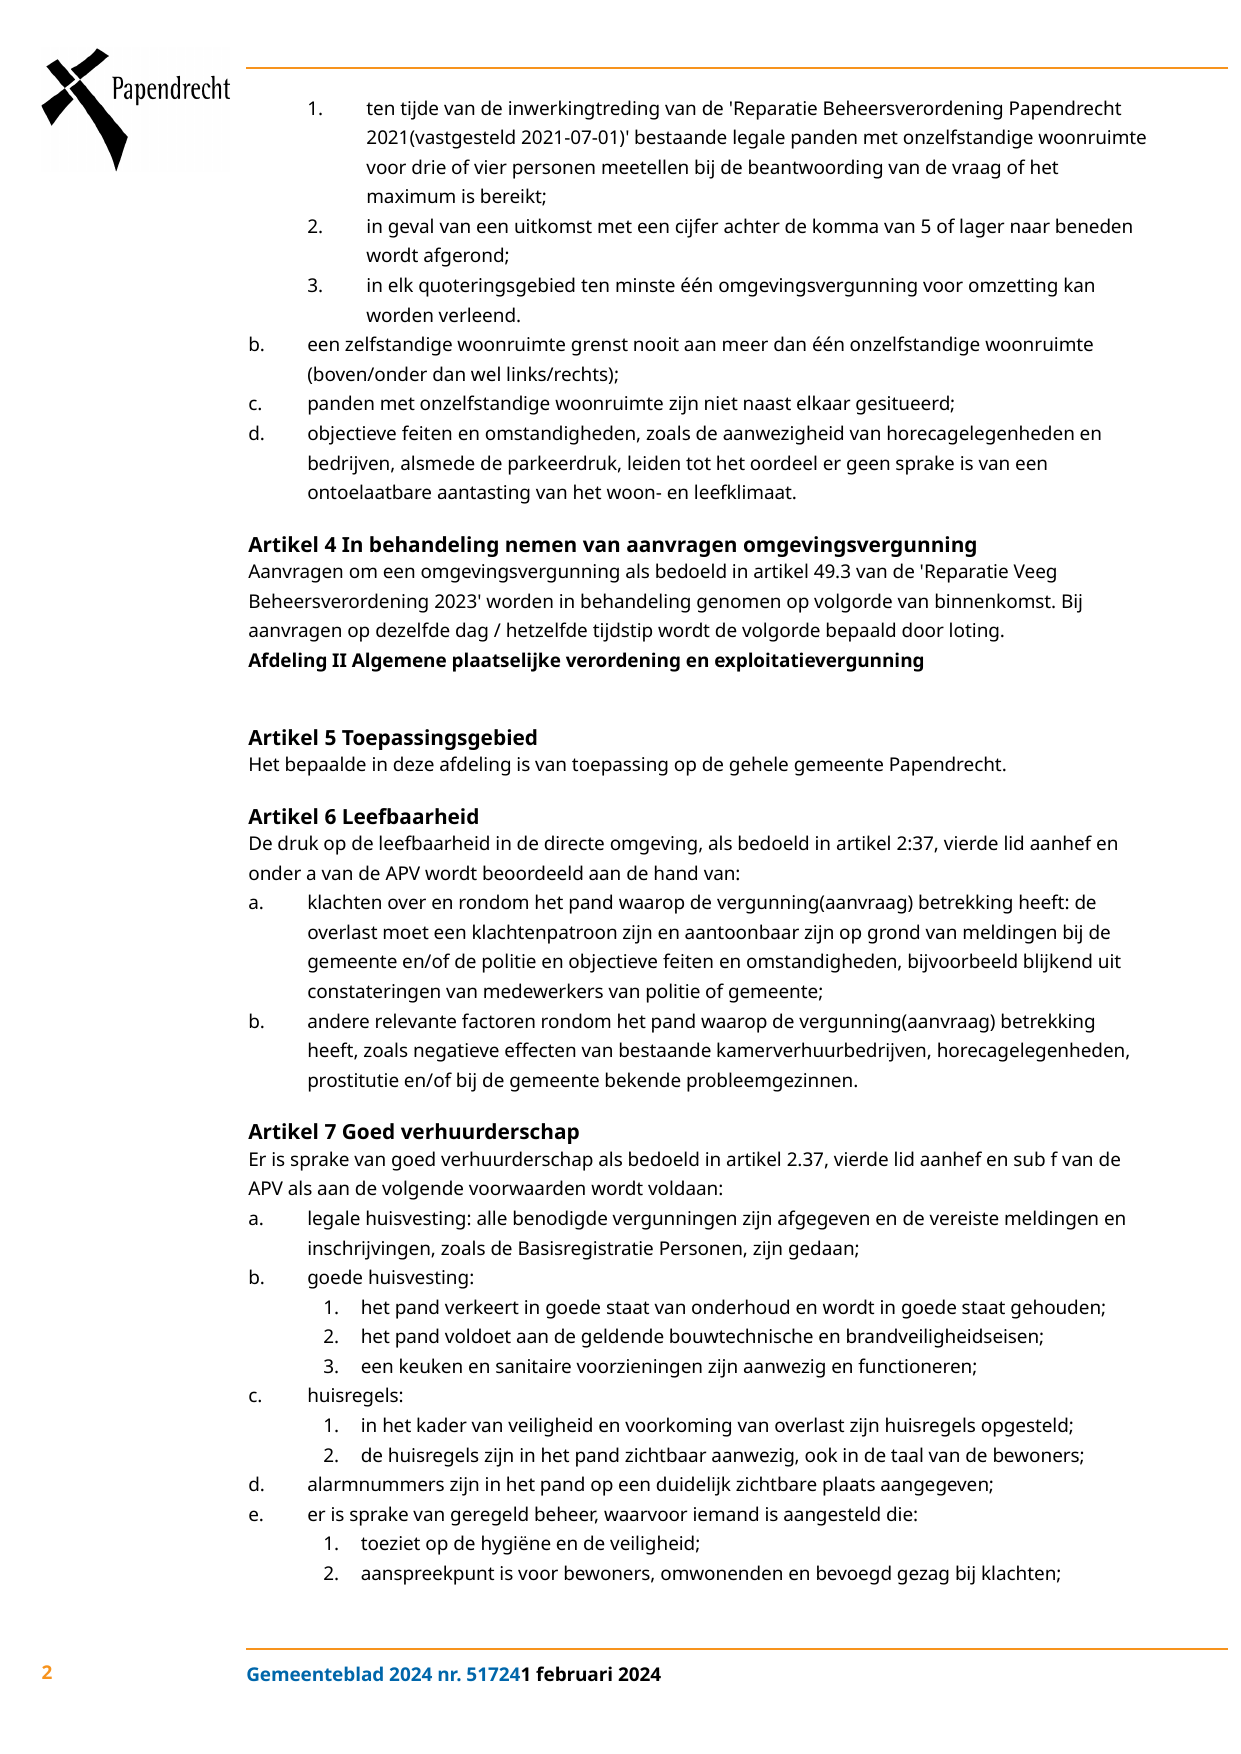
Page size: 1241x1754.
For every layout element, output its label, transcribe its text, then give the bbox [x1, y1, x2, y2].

list in het kader van veiligheid en voorkoming van overlast zijn huisregels opgesteld; [323, 1412, 1152, 1438]
text Er is sprake van goed verhuurderschap als bedoeld in artikel 2.37, vierde lid aanhef en sub f van de APV als aan de volgende voorwaarden wordt voldaan: [248, 1146, 1152, 1201]
text De druk op de leefbaarheid in de directe omgeving, als bedoeld in artikel 2:37, vierde lid aanhef en onder a van de APV wordt beoordeeld aan de hand van: [248, 830, 1152, 886]
picture [41, 47, 231, 172]
text Artikel 6 Leefbaarheid [248, 802, 1152, 830]
list andere relevante factoren rondom het pand waarop de vergunning(aanvraag) betrekking heeft, zoals negatieve effecten van bestaande kamerverhuurbedrijven, horecagelegenheden, prostitutie en/of bij de gemeente bekende probleemgezinnen. [248, 1008, 1152, 1093]
list het pand verkeert in goede staat van onderhoud en wordt in goede staat gehouden; [323, 1294, 1152, 1319]
list in elk quoteringsgebied ten minste één omgevingsvergunning voor omzetting kan worden verleend. [307, 272, 1152, 328]
list alarmnummers zijn in het pand op een duidelijk zichtbare plaats aangegeven; [248, 1471, 1152, 1497]
text Artikel 7 Goed verhuurderschap [248, 1117, 1152, 1146]
list het pand voldoet aan de geldende bouwtechnische en brandveiligheidseisen; [323, 1323, 1152, 1349]
text Afdeling II Algemene plaatselijke verordening en exploitatievergunning [248, 647, 1152, 673]
text Artikel 5 Toepassingsgebied [248, 723, 1152, 752]
list een zelfstandige woonruimte grenst nooit aan meer dan één onzelfstandige woonruimte (boven/onder dan wel links/rechts); [248, 331, 1152, 387]
list ten tijde van de inwerkingtreding van de 'Reparatie Beheersverordening Papendrecht 2021(vastgesteld 2021-07-01)' bestaande legale panden met onzelfstandige woonruimte voor drie of vier personen meetellen bij de beantwoording van de vraag of het maximum is bereikt; [307, 95, 1152, 209]
list panden met onzelfstandige woonruimte zijn niet naast elkaar gesitueerd; [248, 391, 1152, 416]
list er is sprake van geregeld beheer, waarvoor iemand is aangesteld die: [248, 1501, 1152, 1527]
list huisregels: [248, 1383, 1152, 1408]
list een keuken en sanitaire voorzieningen zijn aanwezig en functioneren; [323, 1353, 1152, 1379]
list goede huisvesting: [248, 1264, 1152, 1290]
list in geval van een uitkomst met een cijfer achter de komma van 5 of lager naar beneden wordt afgerond; [307, 213, 1152, 268]
text Artikel 4 In behandeling nemen van aanvragen omgevingsvergunning [248, 530, 1152, 558]
list legale huisvesting: alle benodigde vergunningen zijn afgegeven en de vereiste meldingen en inschrijvingen, zoals de Basisregistratie Personen, zijn gedaan; [248, 1205, 1152, 1260]
list objectieve feiten en omstandigheden, zoals de aanwezigheid van horecagelegenheden en bedrijven, alsmede de parkeerdruk, leiden tot het oordeel er geen sprake is van een ontoelaatbare aantasting van het woon- en leefklimaat. [248, 420, 1152, 505]
text Aanvragen om een omgevingsvergunning als bedoeld in artikel 49.3 van de 'Reparatie Veeg Beheersverordening 2023' worden in behandeling genomen op volgorde van binnenkomst. Bij aanvragen op dezelfde dag / hetzelfde tijdstip wordt de volgorde bepaald door loting. [248, 558, 1152, 643]
list de huisregels zijn in het pand zichtbaar aanwezig, ook in de taal van de bewoners; [323, 1442, 1152, 1467]
list klachten over en rondom het pand waarop de vergunning(aanvraag) betrekking heeft: de overlast moet een klachtenpatroon zijn en aantoonbaar zijn op grond van meldingen bij de gemeente en/of de politie en objectieve feiten en omstandigheden, bijvoorbeeld blijkend uit constateringen van medewerkers van politie of gemeente; [248, 889, 1152, 1004]
text Het bepaalde in deze afdeling is van toepassing op de gehele gemeente Papendrecht. [248, 752, 1152, 777]
list aanspreekpunt is voor bewoners, omwonenden en bevoegd gezag bij klachten; [323, 1560, 1152, 1586]
list toeziet op de hygiëne en de veiligheid; [323, 1531, 1152, 1556]
